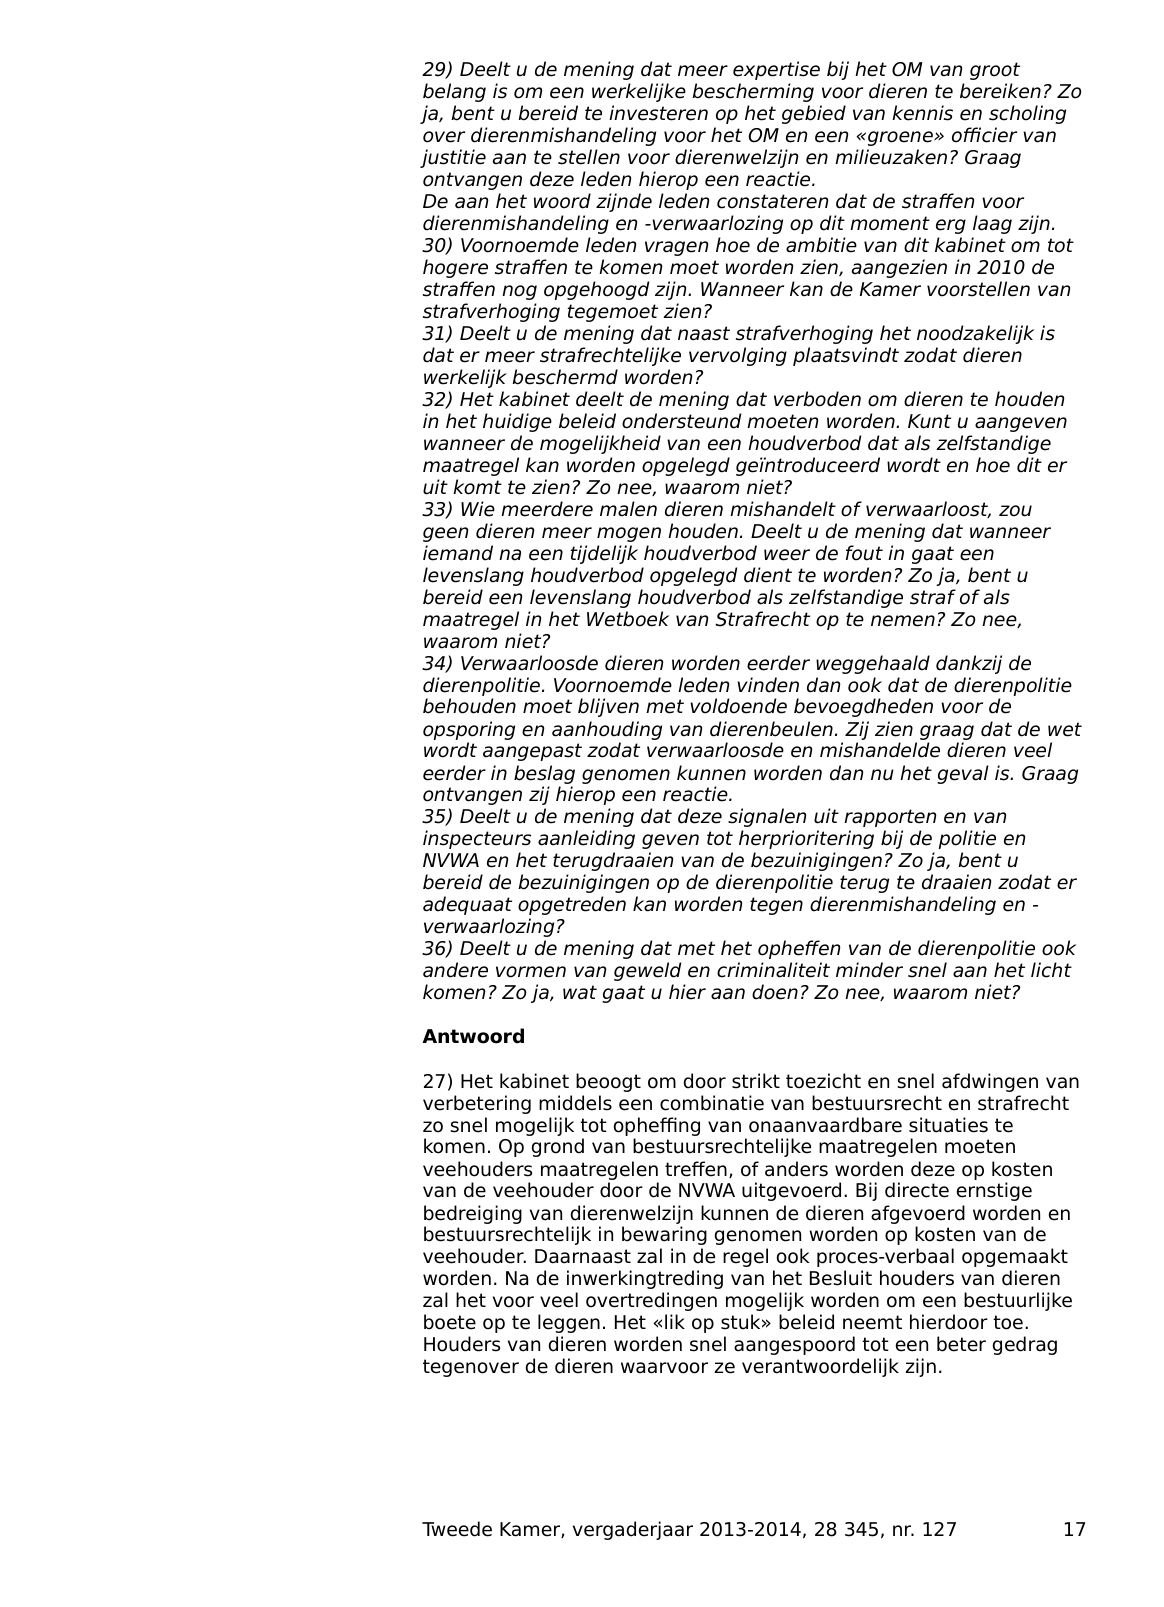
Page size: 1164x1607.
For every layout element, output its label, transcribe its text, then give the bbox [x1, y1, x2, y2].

text 36) Deelt u de mening dat met het opheffen van de dierenpolitie ook andere vormen van geweld en criminaliteit minder snel aan het licht komen? Zo ja, wat gaat u hier aan doen? Zo nee, waarom niet? [422, 938, 1087, 1004]
text 35) Deelt u de mening dat deze signalen uit rapporten en van inspecteurs aanleiding geven tot herprioritering bij de politie en NVWA en het terugdraaien van de bezuinigingen? Zo ja, bent u bereid de bezuinigingen op de dierenpolitie terug te draaien zodat er adequaat opgetreden kan worden tegen dierenmishandeling en -verwaarlozing? [422, 806, 1087, 938]
text 31) Deelt u de mening dat naast strafverhoging het noodzakelijk is dat er meer strafrechtelijke vervolging plaatsvindt zodat dieren werkelijk beschermd worden? [422, 323, 1087, 389]
text 29) Deelt u de mening dat meer expertise bij het OM van groot belang is om een werkelijke bescherming voor dieren te bereiken? Zo ja, bent u bereid te investeren op het gebied van kennis en scholing over dierenmishandeling voor het OM en een «groene» officier van justitie aan te stellen voor dierenwelzijn en milieuzaken? Graag ontvangen deze leden hierop een reactie. [422, 59, 1087, 191]
text 30) Voornoemde leden vragen hoe de ambitie van dit kabinet om tot hogere straffen te komen moet worden zien, aangezien in 2010 de straffen nog opgehoogd zijn. Wanneer kan de Kamer voorstellen van strafverhoging tegemoet zien? [422, 235, 1087, 323]
text 34) Verwaarloosde dieren worden eerder weggehaald dankzij de dierenpolitie. Voornoemde leden vinden dan ook dat de dierenpolitie behouden moet blijven met voldoende bevoegdheden voor de opsporing en aanhouding van dierenbeulen. Zij zien graag dat de wet wordt aangepast zodat verwaarloosde en mishandelde dieren veel eerder in beslag genomen kunnen worden dan nu het geval is. Graag ontvangen zij hierop een reactie. [422, 652, 1087, 806]
text 33) Wie meerdere malen dieren mishandelt of verwaarloost, zou geen dieren meer mogen houden. Deelt u de mening dat wanneer iemand na een tijdelijk houdverbod weer de fout in gaat een levenslang houdverbod opgelegd dient te worden? Zo ja, bent u bereid een levenslang houdverbod als zelfstandige straf of als maatregel in het Wetboek van Strafrecht op te nemen? Zo nee, waarom niet? [422, 499, 1087, 652]
text 27) Het kabinet beoogt om door strikt toezicht en snel afdwingen van verbetering middels een combinatie van bestuursrecht en strafrecht zo snel mogelijk tot opheffing van onaanvaardbare situaties te komen. Op grond van bestuursrechtelijke maatregelen moeten veehouders maatregelen treffen, of anders worden deze op kosten van de veehouder door de NVWA uitgevoerd. Bij directe ernstige bedreiging van dierenwelzijn kunnen de dieren afgevoerd worden en bestuursrechtelijk in bewaring genomen worden op kosten van de veehouder. Daarnaast zal in de regel ook proces-verbaal opgemaakt worden. Na de inwerkingtreding van het Besluit houders van dieren zal het voor veel overtredingen mogelijk worden om een bestuurlijke boete op te leggen. Het «lik op stuk» beleid neemt hierdoor toe. Houders van dieren worden snel aangespoord tot een beter gedrag tegenover de dieren waarvoor ze verantwoordelijk zijn. [422, 1071, 1087, 1378]
text 32) Het kabinet deelt de mening dat verboden om dieren te houden in het huidige beleid ondersteund moeten worden. Kunt u aangeven wanneer de mogelijkheid van een houdverbod dat als zelfstandige maatregel kan worden opgelegd geïntroduceerd wordt en hoe dit er uit komt te zien? Zo nee, waarom niet? [422, 389, 1087, 499]
text De aan het woord zijnde leden constateren dat de straffen voor dierenmishandeling en -verwaarlozing op dit moment erg laag zijn. [422, 191, 1087, 235]
subtitle Antwoord [422, 1026, 1087, 1048]
